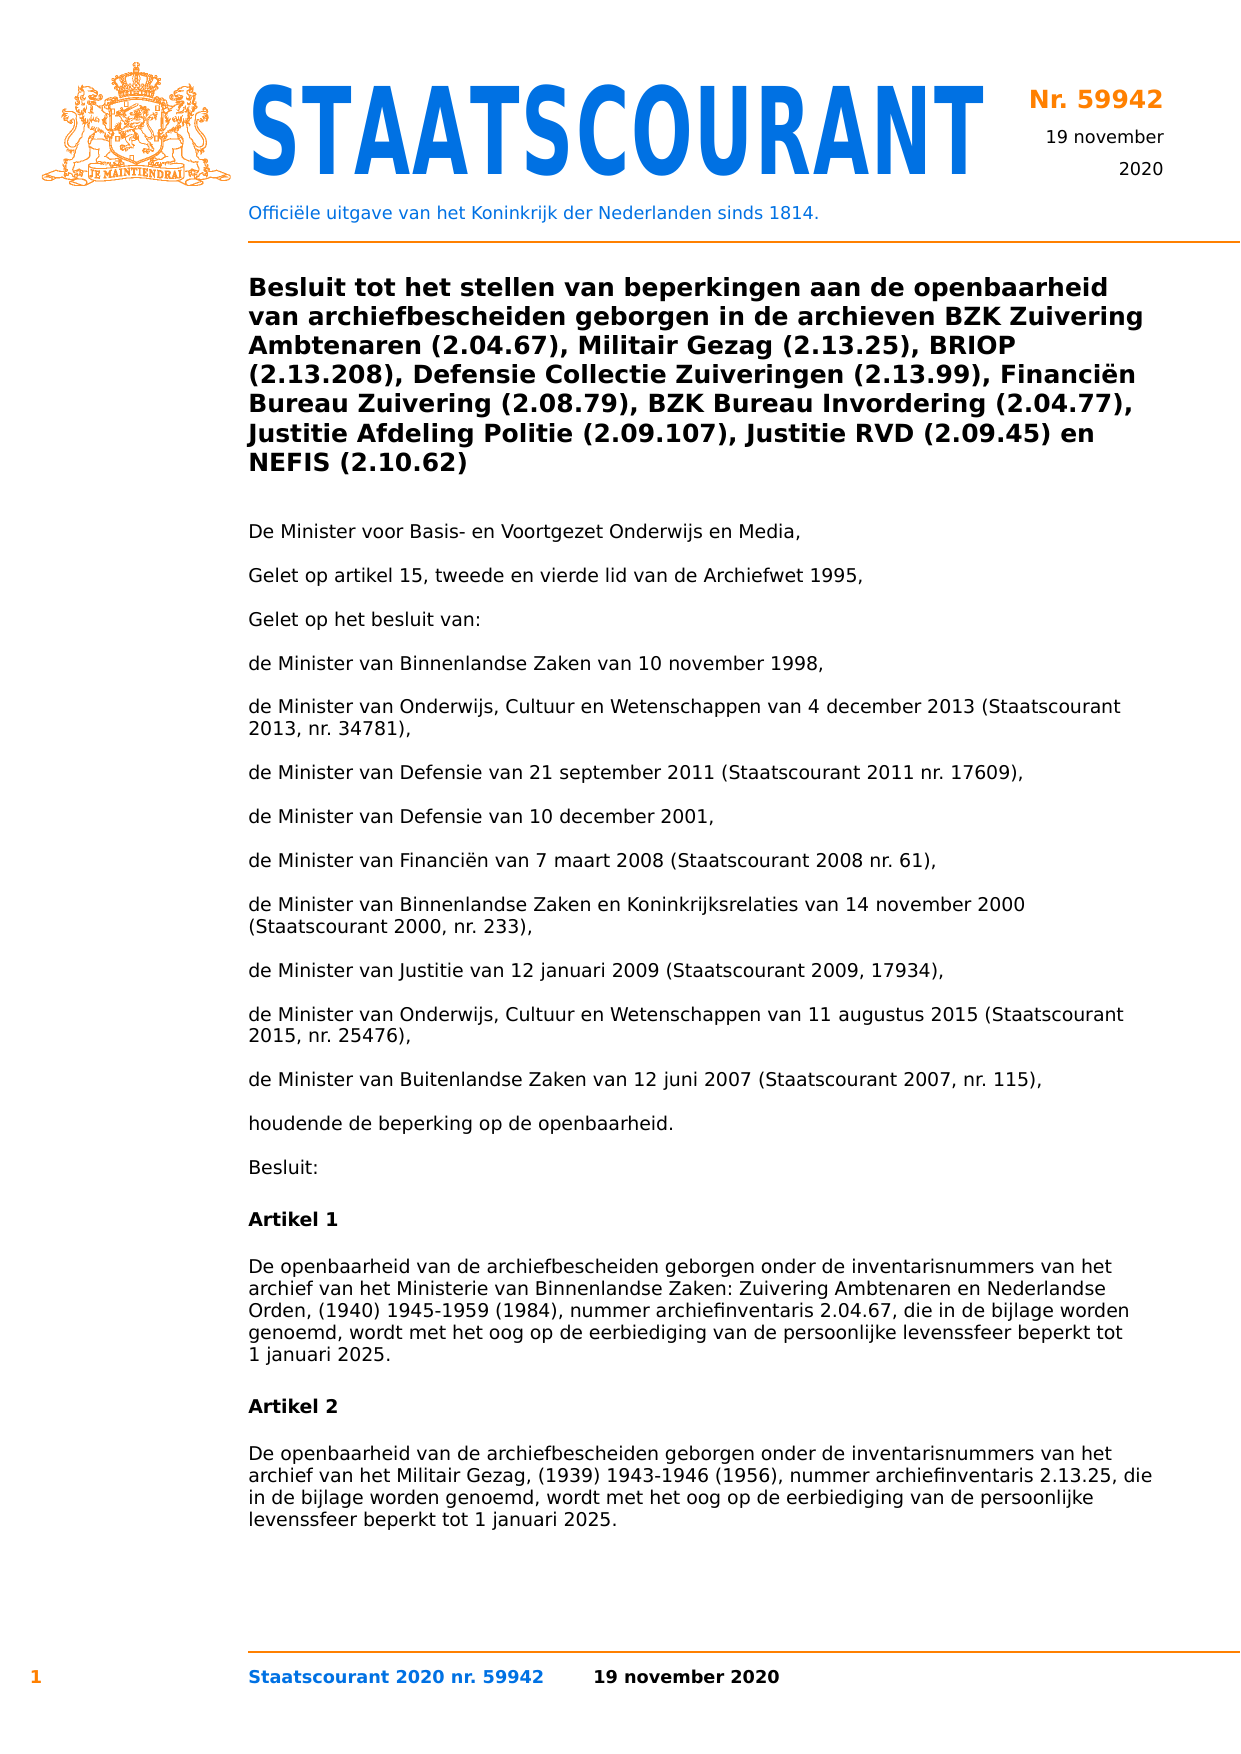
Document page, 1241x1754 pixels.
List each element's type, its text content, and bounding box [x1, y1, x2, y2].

table_header [25, 62, 248, 241]
text de Minister van Buitenlandse Zaken van 12 juni 2007 (Staatscourant 2007, nr. 115), [248, 1069, 1163, 1091]
text De openbaarheid van de archiefbescheiden geborgen onder de inventarisnummers van het archief van het Ministerie van Binnenlandse Zaken: Zuivering Ambtenaren en Nederlandse Orden, (1940) 1945-1959 (1984), nummer archiefinventaris 2.04.67, die in de bijlage worden genoemd, wordt met het oog op de eerbiediging van de persoonlijke levenssfeer beperkt tot 1 januari 2025. [248, 1256, 1163, 1366]
subtitle Artikel 2 [248, 1396, 1163, 1418]
subtitle Artikel 1 [248, 1209, 1163, 1231]
text de Minister van Justitie van 12 januari 2009 (Staatscourant 2009, 17934), [248, 959, 1163, 982]
text de Minister van Onderwijs, Cultuur en Wetenschappen van 4 december 2013 (Staatscourant 2013, nr. 34781), [248, 696, 1163, 740]
text de Minister van Financiën van 7 maart 2008 (Staatscourant 2008 nr. 61), [248, 850, 1163, 872]
table_header Nr. 59942 [998, 62, 1240, 121]
table_header STAATSCOURANT [248, 62, 998, 203]
table_cell 19 november [998, 121, 1240, 153]
text De openbaarheid van de archiefbescheiden geborgen onder de inventarisnummers van het archief van het Militair Gezag, (1939) 1943-1946 (1956), nummer archiefinventaris 2.13.25, die in de bijlage worden genoemd, wordt met het oog op de eerbiediging van de persoonlijke levenssfeer beperkt tot 1 januari 2025. [248, 1443, 1163, 1531]
text de Minister van Binnenlandse Zaken en Koninkrijksrelaties van 14 november 2000 (Staatscourant 2000, nr. 233), [248, 894, 1163, 938]
text de Minister van Defensie van 10 december 2001, [248, 806, 1163, 828]
text houdende de beperking op de openbaarheid. [248, 1113, 1163, 1135]
picture [41, 62, 231, 186]
text de Minister van Binnenlandse Zaken van 10 november 1998, [248, 652, 1163, 674]
text Gelet op het besluit van: [248, 609, 1163, 631]
text Besluit: [248, 1157, 1163, 1179]
table_cell Officiële uitgave van het Koninkrijk der Nederlanden sinds 1814. [248, 203, 1240, 241]
text De Minister voor Basis- en Voortgezet Onderwijs en Media, [248, 521, 1163, 543]
subtitle Besluit tot het stellen van beperkingen aan de openbaarheid van archiefbescheiden geborgen in de archieven BZK Zuivering Ambtenaren (2.04.67), Militair Gezag (2.13.25), BRIOP (2.13.208), Defensie Collectie Zuiveringen (2.13.99), Financiën Bureau Zuivering (2.08.79), BZK Bureau Invordering (2.04.77), Justitie Afdeling Politie (2.09.107), Justitie RVD (2.09.45) en NEFIS (2.10.62) [248, 273, 1163, 477]
table_cell 2020 [998, 153, 1240, 203]
text de Minister van Onderwijs, Cultuur en Wetenschappen van 11 augustus 2015 (Staatscourant 2015, nr. 25476), [248, 1003, 1163, 1047]
text Gelet op artikel 15, tweede en vierde lid van de Archiefwet 1995, [248, 565, 1163, 587]
text de Minister van Defensie van 21 september 2011 (Staatscourant 2011 nr. 17609), [248, 762, 1163, 784]
